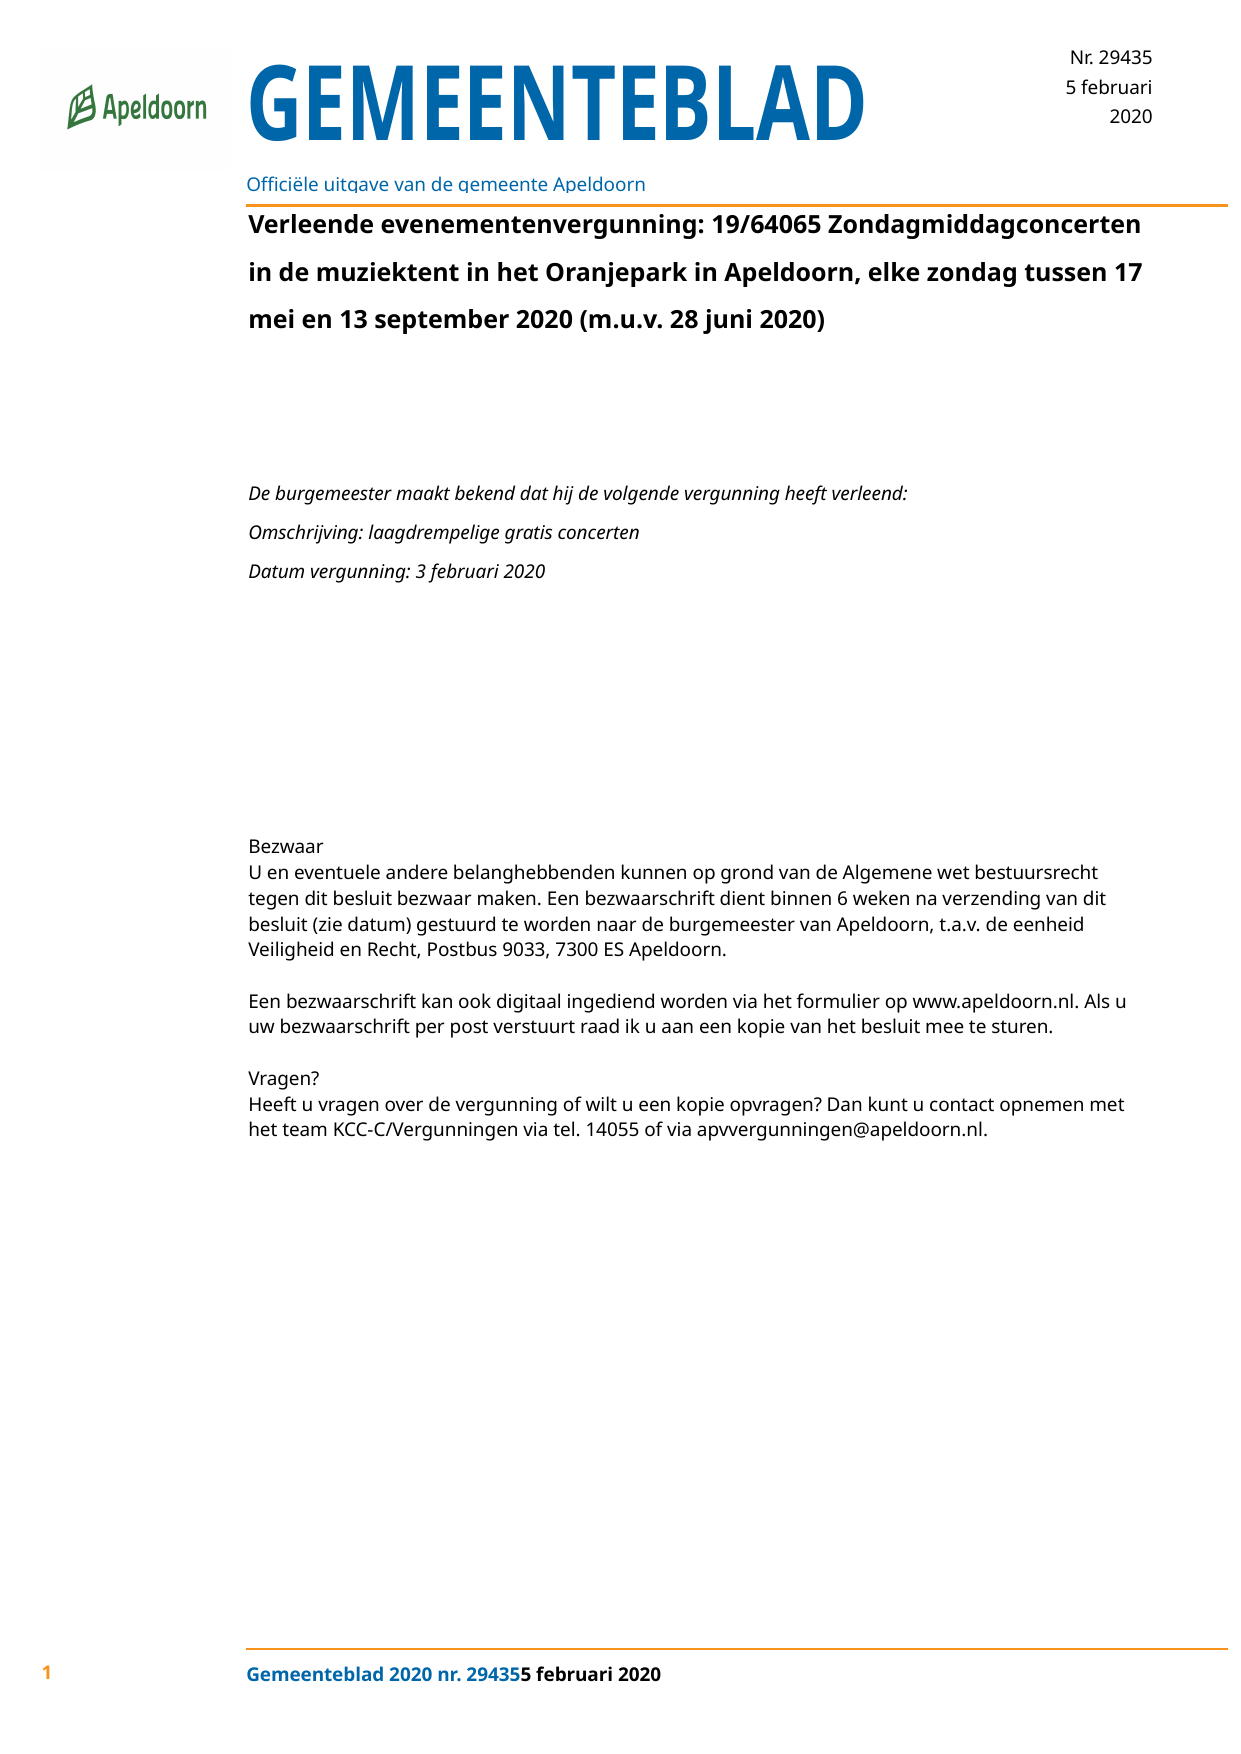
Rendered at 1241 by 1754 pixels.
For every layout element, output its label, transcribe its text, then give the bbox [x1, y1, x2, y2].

text Datum vergunning: 3 februari 2020 [248, 558, 1152, 584]
text Omschrijving: laagdrempelige gratis concerten [248, 519, 1152, 545]
text Vragen? [248, 1065, 1152, 1091]
text De burgemeester maakt bekend dat hij de volgende vergunning heeft verleend: [248, 480, 1152, 506]
text Bezwaar [248, 834, 1152, 859]
picture [41, 47, 231, 172]
text Heeft u vragen over de vergunning of wilt u een kopie opvragen? Dan kunt u contact opnemen met het team KCC-C/Vergunningen via tel. 14055 of via apvvergunningen@apeldoorn.nl. [248, 1091, 1152, 1142]
text U en eventuele andere belanghebbenden kunnen op grond van de Algemene wet bestuursrecht tegen dit besluit bezwaar maken. Een bezwaarschrift dient binnen 6 weken na verzending van dit besluit (zie datum) gestuurd te worden naar de burgemeester van Apeldoorn, t.a.v. de eenheid Veiligheid en Recht, Postbus 9033, 7300 ES Apeldoorn. [248, 859, 1152, 962]
text Verleende evenementenvergunning: 19/64065 Zondagmiddagconcerten in de muziektent in het Oranjepark in Apeldoorn, elke zondag tussen 17 mei en 13 september 2020 (m.u.v. 28 juni 2020) [248, 207, 1152, 336]
text Een bezwaarschrift kan ook digitaal ingediend worden via het formulier op www.apeldoorn.nl. Als u uw bezwaarschrift per post verstuurt raad ik u aan een kopie van het besluit mee te sturen. [248, 988, 1152, 1039]
